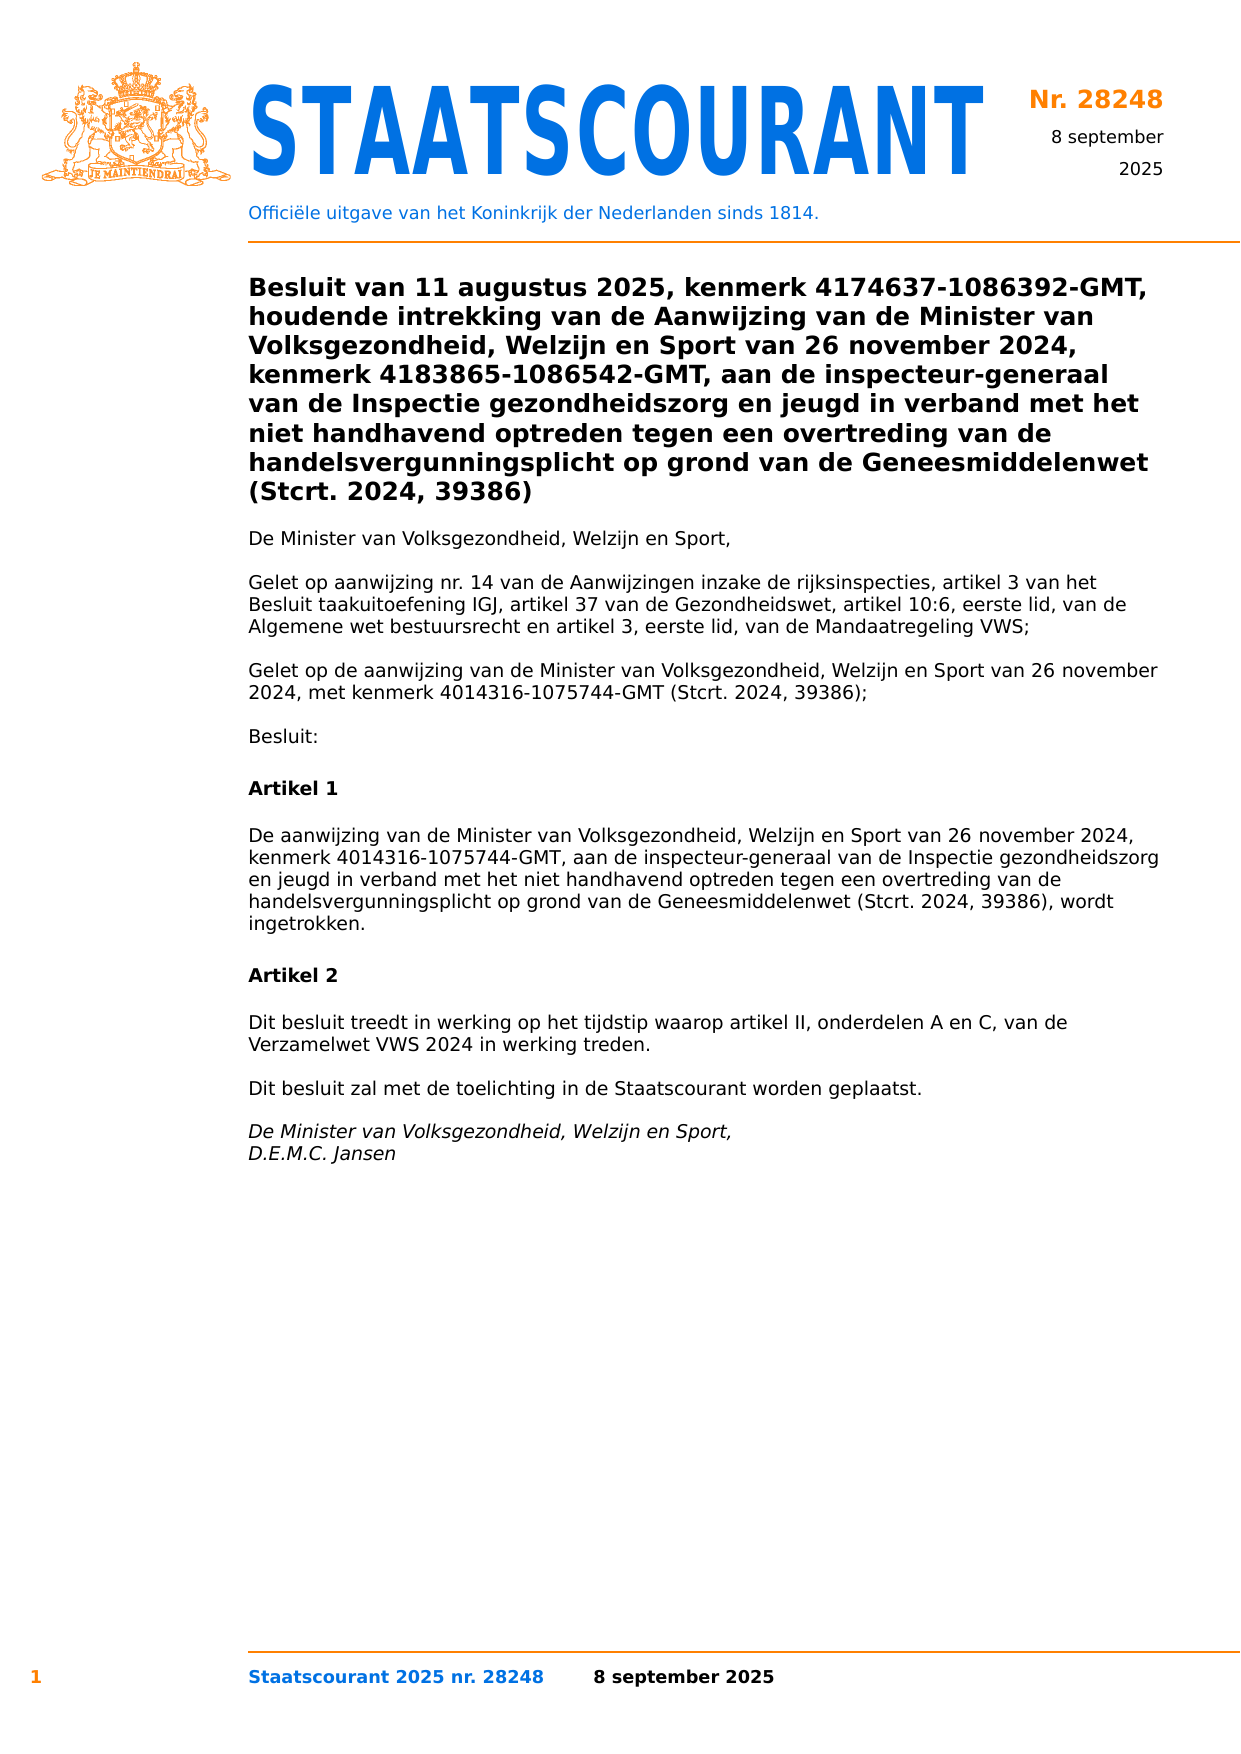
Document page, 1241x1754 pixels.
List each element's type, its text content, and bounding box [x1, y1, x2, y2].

table_cell Officiële uitgave van het Koninkrijk der Nederlanden sinds 1814. [248, 203, 1240, 241]
table_header Nr. 28248 [998, 62, 1240, 121]
text Dit besluit treedt in werking op het tijdstip waarop artikel II, onderdelen A en C, van de Verzamelwet VWS 2024 in werking treden. [248, 1012, 1163, 1056]
subtitle Artikel 1 [248, 778, 1163, 800]
table_header STAATSCOURANT [248, 62, 998, 203]
text De Minister van Volksgezondheid, Welzijn en Sport, D.E.M.C. Jansen [248, 1121, 1163, 1165]
subtitle Artikel 2 [248, 964, 1163, 987]
table_cell 8 september [998, 121, 1240, 153]
table_header [25, 62, 248, 241]
text Besluit: [248, 726, 1163, 748]
text Gelet op de aanwijzing van de Minister van Volksgezondheid, Welzijn en Sport van 26 november 2024, met kenmerk 4014316-1075744-GMT (Stcrt. 2024, 39386); [248, 660, 1163, 704]
picture [41, 62, 231, 186]
text Dit besluit zal met de toelichting in de Staatscourant worden geplaatst. [248, 1077, 1163, 1099]
table_cell 2025 [998, 153, 1240, 203]
text De Minister van Volksgezondheid, Welzijn en Sport, [248, 528, 1163, 550]
subtitle Besluit van 11 augustus 2025, kenmerk 4174637-1086392-GMT, houdende intrekking van de Aanwijzing van de Minister van Volksgezondheid, Welzijn en Sport van 26 november 2024, kenmerk 4183865-1086542-GMT, aan de inspecteur-generaal van de Inspectie gezondheidszorg en jeugd in verband met het niet handhavend optreden tegen een overtreding van de handelsvergunningsplicht op grond van de Geneesmiddelenwet (Stcrt. 2024, 39386) [248, 273, 1163, 506]
text Gelet op aanwijzing nr. 14 van de Aanwijzingen inzake de rijksinspecties, artikel 3 van het Besluit taakuitoefening IGJ, artikel 37 van de Gezondheidswet, artikel 10:6, eerste lid, van de Algemene wet bestuursrecht en artikel 3, eerste lid, van de Mandaatregeling VWS; [248, 572, 1163, 638]
text De aanwijzing van de Minister van Volksgezondheid, Welzijn en Sport van 26 november 2024, kenmerk 4014316-1075744-GMT, aan de inspecteur-generaal van de Inspectie gezondheidszorg en jeugd in verband met het niet handhavend optreden tegen een overtreding van de handelsvergunningsplicht op grond van de Geneesmiddelenwet (Stcrt. 2024, 39386), wordt ingetrokken. [248, 825, 1163, 934]
